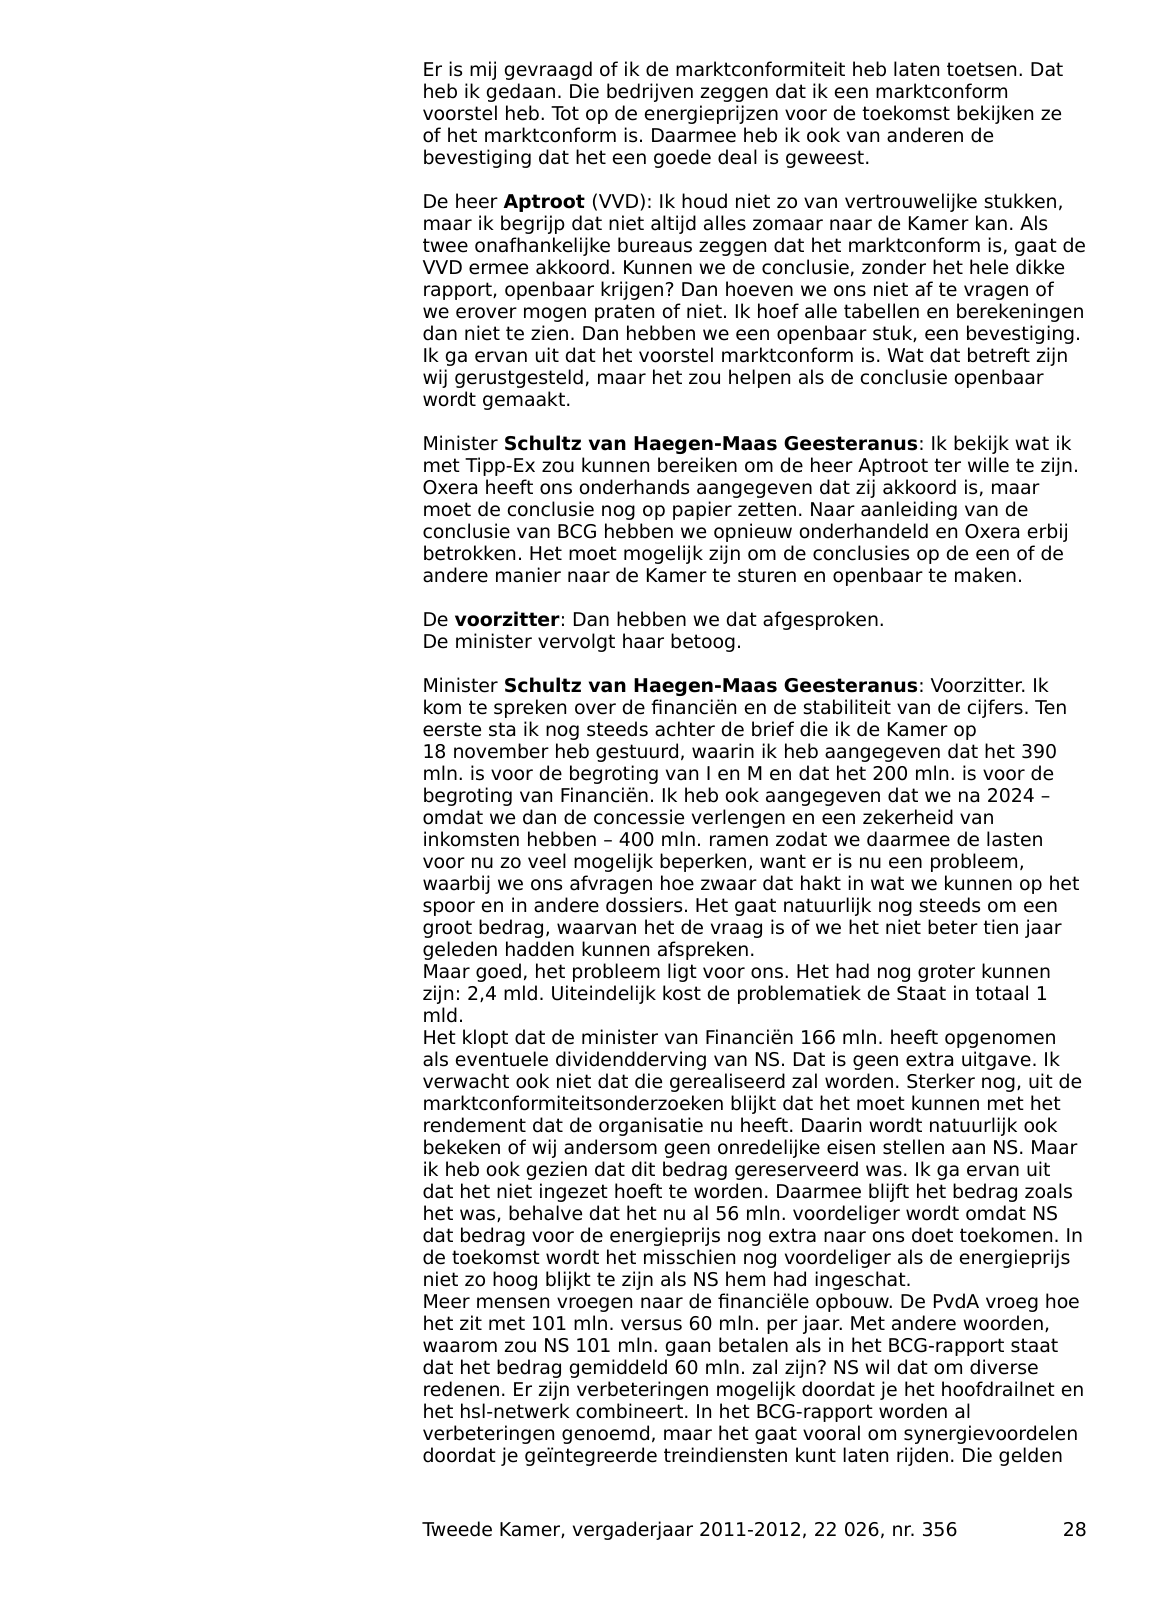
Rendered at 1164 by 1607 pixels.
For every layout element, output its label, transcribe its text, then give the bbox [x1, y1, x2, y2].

text Maar goed, het probleem ligt voor ons. Het had nog groter kunnen zijn: 2,4 mld. Uiteindelijk kost de problematiek de Staat in totaal 1 mld. [422, 961, 1087, 1027]
text De voorzitter: Dan hebben we dat afgesproken. [422, 609, 1087, 631]
text De heer Aptroot (VVD): Ik houd niet zo van vertrouwelijke stukken, maar ik begrijp dat niet altijd alles zomaar naar de Kamer kan. Als twee onafhankelijke bureaus zeggen dat het marktconform is, gaat de VVD ermee akkoord. Kunnen we de conclusie, zonder het hele dikke rapport, openbaar krijgen? Dan hoeven we ons niet af te vragen of we erover mogen praten of niet. Ik hoef alle tabellen en berekeningen dan niet te zien. Dan hebben we een openbaar stuk, een bevestiging. Ik ga ervan uit dat het voorstel marktconform is. Wat dat betreft zijn wij gerustgesteld, maar het zou helpen als de conclusie openbaar wordt gemaakt. [422, 191, 1087, 411]
text Minister Schultz van Haegen-Maas Geesteranus: Ik bekijk wat ik met Tipp-Ex zou kunnen bereiken om de heer Aptroot ter wille te zijn. Oxera heeft ons onderhands aangegeven dat zij akkoord is, maar moet de conclusie nog op papier zetten. Naar aanleiding van de conclusie van BCG hebben we opnieuw onderhandeld en Oxera erbij betrokken. Het moet mogelijk zijn om de conclusies op de een of de andere manier naar de Kamer te sturen en openbaar te maken. [422, 433, 1087, 587]
text De minister vervolgt haar betoog. [422, 631, 1087, 653]
text Er is mij gevraagd of ik de marktconformiteit heb laten toetsen. Dat heb ik gedaan. Die bedrijven zeggen dat ik een marktconform voorstel heb. Tot op de energieprijzen voor de toekomst bekijken ze of het marktconform is. Daarmee heb ik ook van anderen de bevestiging dat het een goede deal is geweest. [422, 59, 1087, 169]
text Het klopt dat de minister van Financiën 166 mln. heeft opgenomen als eventuele dividendderving van NS. Dat is geen extra uitgave. Ik verwacht ook niet dat die gerealiseerd zal worden. Sterker nog, uit de marktconformiteitsonderzoeken blijkt dat het moet kunnen met het rendement dat de organisatie nu heeft. Daarin wordt natuurlijk ook bekeken of wij andersom geen onredelijke eisen stellen aan NS. Maar ik heb ook gezien dat dit bedrag gereserveerd was. Ik ga ervan uit dat het niet ingezet hoeft te worden. Daarmee blijft het bedrag zoals het was, behalve dat het nu al 56 mln. voordeliger wordt omdat NS dat bedrag voor de energieprijs nog extra naar ons doet toekomen. In de toekomst wordt het misschien nog voordeliger als de energieprijs niet zo hoog blijkt te zijn als NS hem had ingeschat. [422, 1027, 1087, 1291]
text Meer mensen vroegen naar de financiële opbouw. De PvdA vroeg hoe het zit met 101 mln. versus 60 mln. per jaar. Met andere woorden, waarom zou NS 101 mln. gaan betalen als in het BCG-rapport staat dat het bedrag gemiddeld 60 mln. zal zijn? NS wil dat om diverse redenen. Er zijn verbeteringen mogelijk doordat je het hoofdrailnet en het hsl-netwerk combineert. In het BCG-rapport worden al verbeteringen genoemd, maar het gaat vooral om synergievoordelen doordat je geïntegreerde treindiensten kunt laten rijden. Die gelden [422, 1291, 1087, 1467]
text Minister Schultz van Haegen-Maas Geesteranus: Voorzitter. Ik kom te spreken over de financiën en de stabiliteit van de cijfers. Ten eerste sta ik nog steeds achter de brief die ik de Kamer op 18 november heb gestuurd, waarin ik heb aangegeven dat het 390 mln. is voor de begroting van I en M en dat het 200 mln. is voor de begroting van Financiën. Ik heb ook aangegeven dat we na 2024 – omdat we dan de concessie verlengen en een zekerheid van inkomsten hebben – 400 mln. ramen zodat we daarmee de lasten voor nu zo veel mogelijk beperken, want er is nu een probleem, waarbij we ons afvragen hoe zwaar dat hakt in wat we kunnen op het spoor en in andere dossiers. Het gaat natuurlijk nog steeds om een groot bedrag, waarvan het de vraag is of we het niet beter tien jaar geleden hadden kunnen afspreken. [422, 675, 1087, 961]
